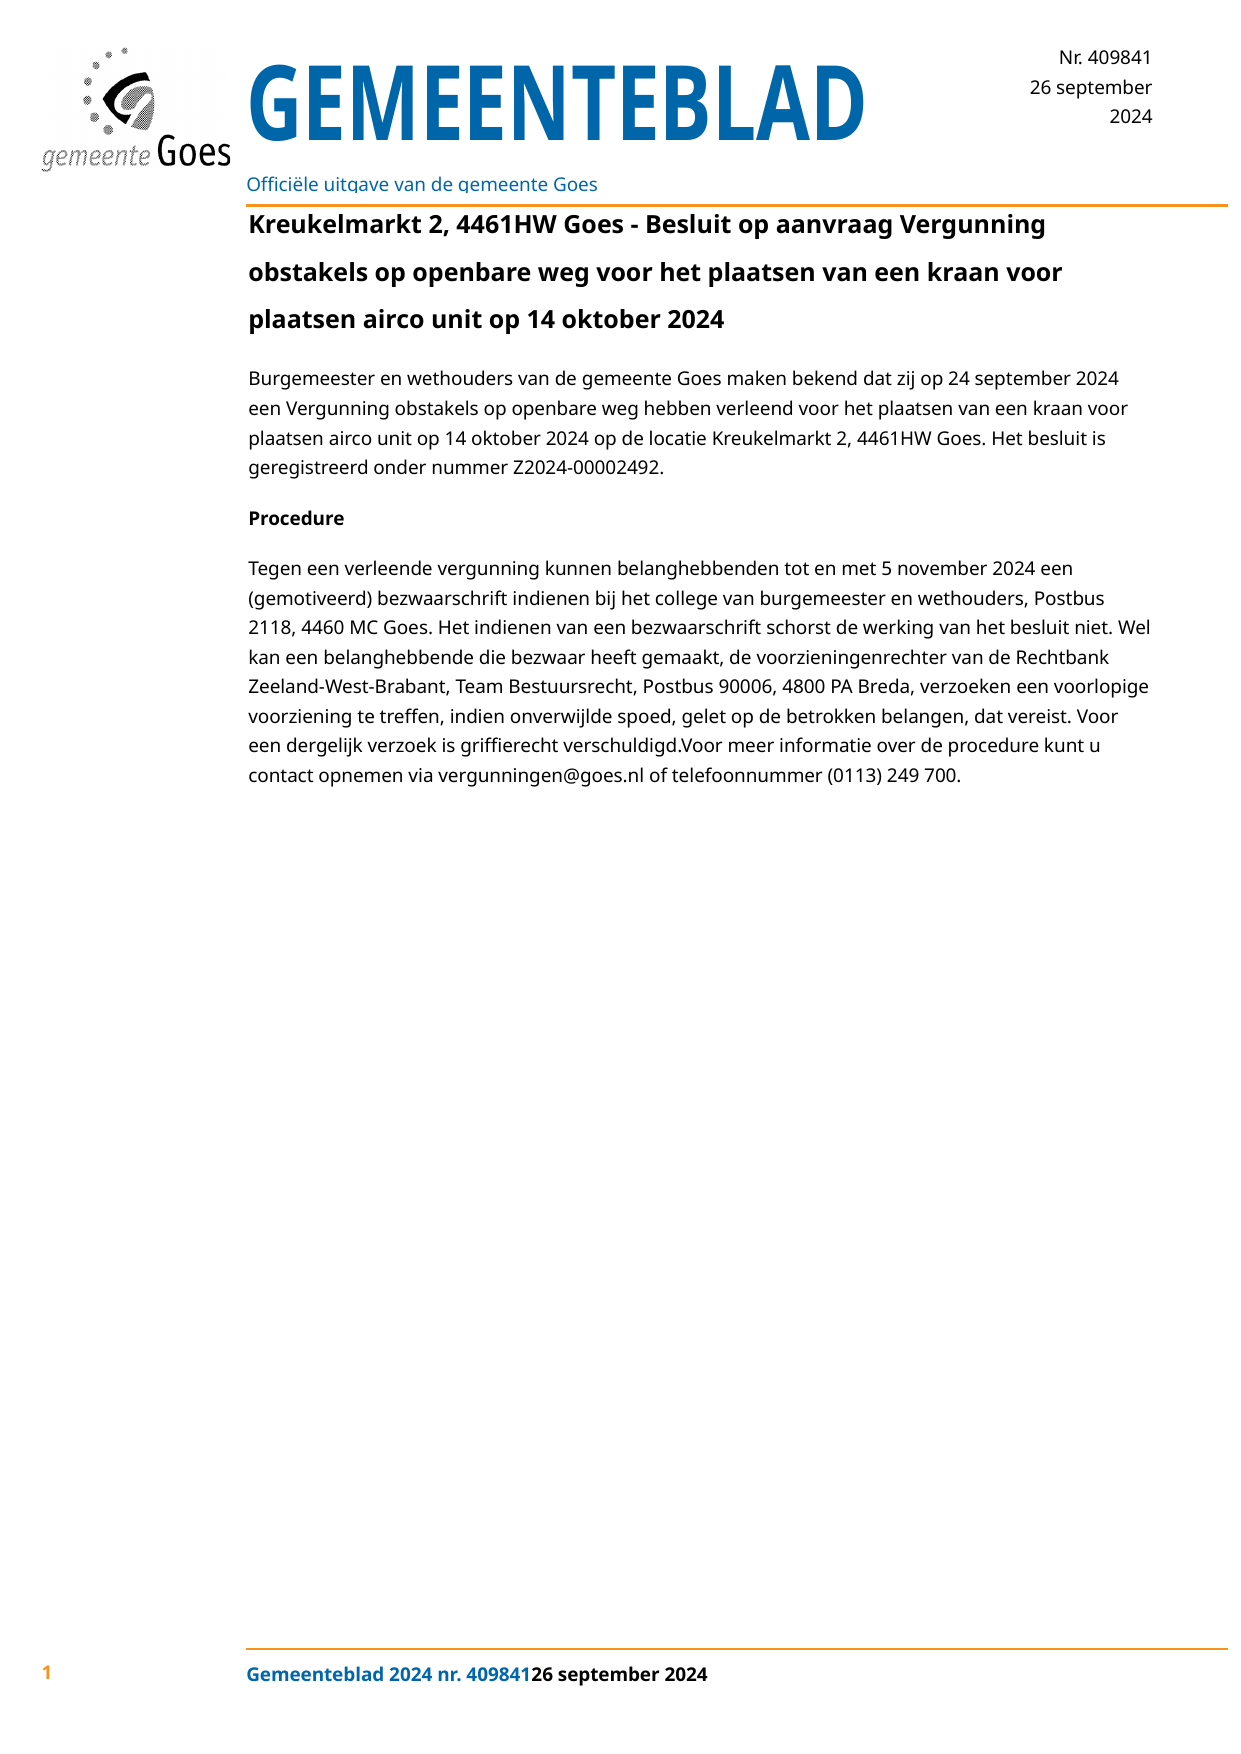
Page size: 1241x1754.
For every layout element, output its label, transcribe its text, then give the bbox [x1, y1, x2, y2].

text Kreukelmarkt 2, 4461HW Goes - Besluit op aanvraag Vergunning obstakels op openbare weg voor het plaatsen van een kraan voor plaatsen airco unit op 14 oktober 2024 [248, 207, 1152, 336]
picture [41, 47, 231, 172]
text Burgemeester en wethouders van de gemeente Goes maken bekend dat zij op 24 september 2024 een Vergunning obstakels op openbare weg hebben verleend voor het plaatsen van een kraan voor plaatsen airco unit op 14 oktober 2024 op de locatie Kreukelmarkt 2, 4461HW Goes. Het besluit is geregistreerd onder nummer Z2024-00002492. [248, 366, 1152, 480]
text Procedure [248, 505, 1152, 530]
text Tegen een verleende vergunning kunnen belanghebbenden tot en met 5 november 2024 een (gemotiveerd) bezwaarschrift indienen bij het college van burgemeester en wethouders, Postbus 2118, 4460 MC Goes. Het indienen van een bezwaarschrift schorst de werking van het besluit niet. Wel kan een belanghebbende die bezwaar heeft gemaakt, de voorzieningenrechter van de Rechtbank Zeeland-West-Brabant, Team Bestuursrecht, Postbus 90006, 4800 PA Breda, verzoeken een voorlopige voorziening te treffen, indien onverwijlde spoed, gelet op de betrokken belangen, dat vereist. Voor een dergelijk verzoek is griffierecht verschuldigd.Voor meer informatie over de procedure kunt u contact opnemen via vergunningen@goes.nl of telefoonnummer (0113) 249 700. [248, 555, 1152, 788]
